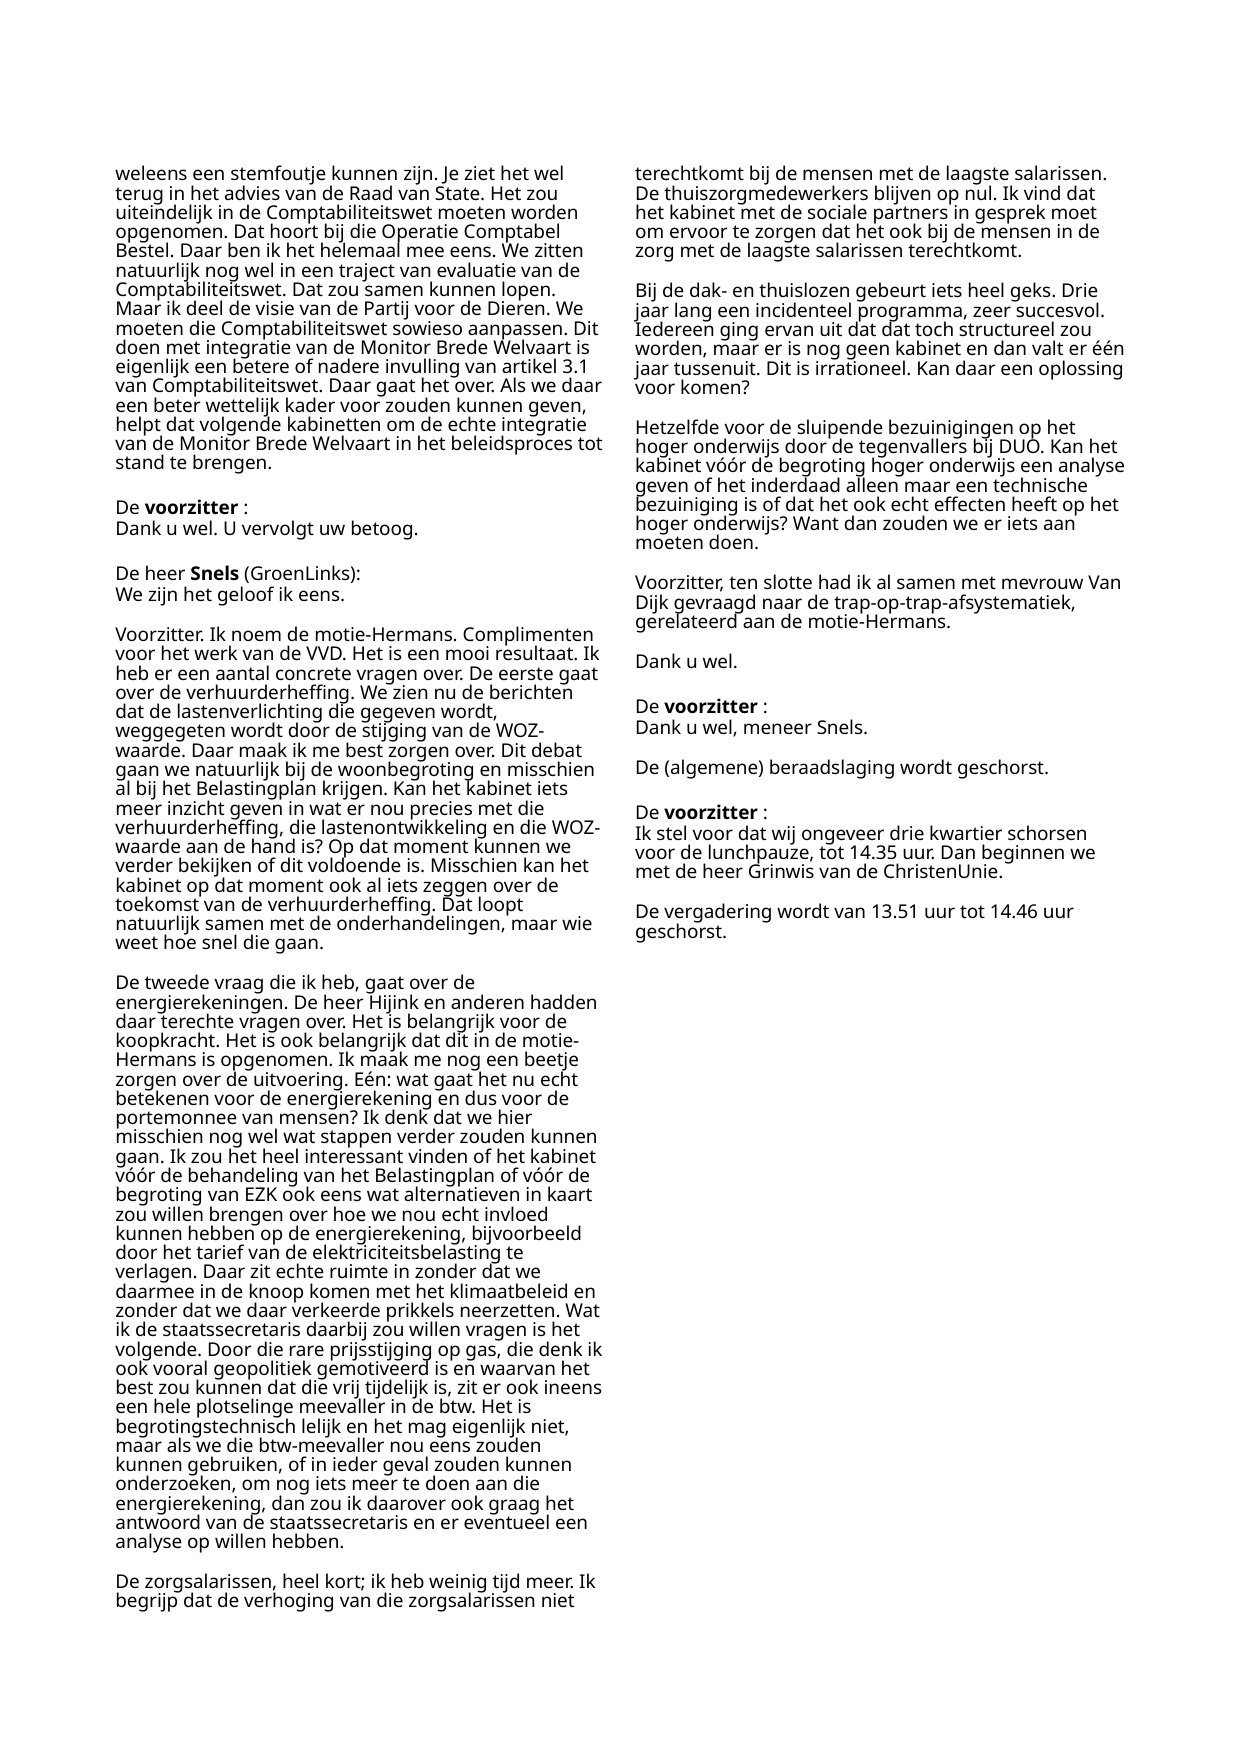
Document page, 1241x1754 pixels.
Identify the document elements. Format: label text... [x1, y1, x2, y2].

text Ik stel voor dat wij ongeveer drie kwartier schorsen voor de lunchpauze, tot 14.35 uur. Dan beginnen we met de heer Grinwis van de ChristenUnie. [635, 825, 1125, 882]
text De tweede vraag die ik heb, gaat over de energierekeningen. De heer Hijink en anderen hadden daar terechte vragen over. Het is belangrijk voor de koopkracht. Het is ook belangrijk dat dit in de motie-Hermans is opgenomen. Ik maak me nog een beetje zorgen over de uitvoering. Eén: wat gaat het nu echt betekenen voor de energierekening en dus voor de portemonnee van mensen? Ik denk dat we hier misschien nog wel wat stappen verder zouden kunnen gaan. Ik zou het heel interessant vinden of het kabinet vóór de behandeling van het Belastingplan of vóór de begroting van EZK ook eens wat alternatieven in kaart zou willen brengen over hoe we nou echt invloed kunnen hebben op de energierekening, bijvoorbeeld door het tarief van de elektriciteitsbelasting te verlagen. Daar zit echte ruimte in zonder dat we daarmee in de knoop komen met het klimaatbeleid en zonder dat we daar verkeerde prikkels neerzetten. Wat ik de staatssecretaris daarbij zou willen vragen is het volgende. Door die rare prijsstijging op gas, die denk ik ook vooral geopolitiek gemotiveerd is en waarvan het best zou kunnen dat die vrij tijdelijk is, zit er ook ineens een hele plotselinge meevaller in de btw. Het is begrotingstechnisch lelijk en het mag eigenlijk niet, maar als we die btw-meevaller nou eens zouden kunnen gebruiken, of in ieder geval zouden kunnen onderzoeken, om nog iets meer te doen aan die energierekening, dan zou ik daarover ook graag het antwoord van de staatssecretaris en er eventueel een analyse op willen hebben. [115, 974, 605, 1552]
text terechtkomt bij de mensen met de laagste salarissen. De thuiszorgmedewerkers blijven op nul. Ik vind dat het kabinet met de sociale partners in gesprek moet om ervoor te zorgen dat het ook bij de mensen in de zorg met de laagste salarissen terechtkomt. [635, 165, 1125, 262]
text Bij de dak- en thuislozen gebeurt iets heel geks. Drie jaar lang een incidenteel programma, zeer succesvol. Iedereen ging ervan uit dat dat toch structureel zou worden, maar er is nog geen kabinet en dan valt er één jaar tussenuit. Dit is irrationeel. Kan daar een oplossing voor komen? [635, 282, 1125, 398]
text De zorgsalarissen, heel kort; ik heb weinig tijd meer. Ik begrijp dat de verhoging van die zorgsalarissen niet [115, 1573, 605, 1612]
text Dank u wel. U vervolgt uw betoog. [115, 520, 605, 539]
text Dank u wel, meneer Snels. [635, 719, 1125, 738]
text Voorzitter. Ik noem de motie-Hermans. Complimenten voor het werk van de VVD. Het is een mooi resultaat. Ik heb er een aantal concrete vragen over. De eerste gaat over de verhuurderheffing. We zien nu de berichten dat de lastenverlichting die gegeven wordt, weggegeten wordt door de stijging van de WOZ-waarde. Daar maak ik me best zorgen over. Dit debat gaan we natuurlijk bij de woonbegroting en misschien al bij het Belastingplan krijgen. Kan het kabinet iets meer inzicht geven in wat er nou precies met die verhuurderheffing, die lastenontwikkeling en die WOZ-waarde aan de hand is? Op dat moment kunnen we verder bekijken of dit voldoende is. Misschien kan het kabinet op dat moment ook al iets zeggen over de toekomst van de verhuurderheffing. Dat loopt natuurlijk samen met de onderhandelingen, maar wie weet hoe snel die gaan. [115, 626, 605, 954]
text De vergadering wordt van 13.51 uur tot 14.46 uur geschorst. [635, 903, 1125, 942]
text We zijn het geloof ik eens. [115, 586, 605, 605]
text Dank u wel. [635, 653, 1125, 672]
text Voorzitter, ten slotte had ik al samen met mevrouw Van Dijk gevraagd naar de trap-op-trap-afsystematiek, gerelateerd aan de motie-Hermans. [635, 574, 1125, 632]
text De heer Snels (GroenLinks): [115, 560, 605, 586]
text De (algemene) beraadslaging wordt geschorst. [635, 759, 1125, 778]
text De voorzitter : [635, 799, 1125, 825]
text De voorzitter : [635, 693, 1125, 719]
text Hetzelfde voor de sluipende bezuinigingen op het hoger onderwijs door de tegenvallers bij DUO. Kan het kabinet vóór de begroting hoger onderwijs een analyse geven of het inderdaad alleen maar een technische bezuiniging is of dat het ook echt effecten heeft op het hoger onderwijs? Want dan zouden we er iets aan moeten doen. [635, 419, 1125, 554]
text De voorzitter : [115, 494, 605, 520]
text weleens een stemfoutje kunnen zijn. Je ziet het wel terug in het advies van de Raad van State. Het zou uiteindelijk in de Comptabiliteitswet moeten worden opgenomen. Dat hoort bij die Operatie Comptabel Bestel. Daar ben ik het helemaal mee eens. We zitten natuurlijk nog wel in een traject van evaluatie van de Comptabiliteitswet. Dat zou samen kunnen lopen. Maar ik deel de visie van de Partij voor de Dieren. We moeten die Comptabiliteitswet sowieso aanpassen. Dit doen met integratie van de Monitor Brede Welvaart is eigenlijk een betere of nadere invulling van artikel 3.1 van Comptabiliteitswet. Daar gaat het over. Als we daar een beter wettelijk kader voor zouden kunnen geven, helpt dat volgende kabinetten om de echte integratie van de Monitor Brede Welvaart in het beleidsproces tot stand te brengen. [115, 165, 605, 474]
